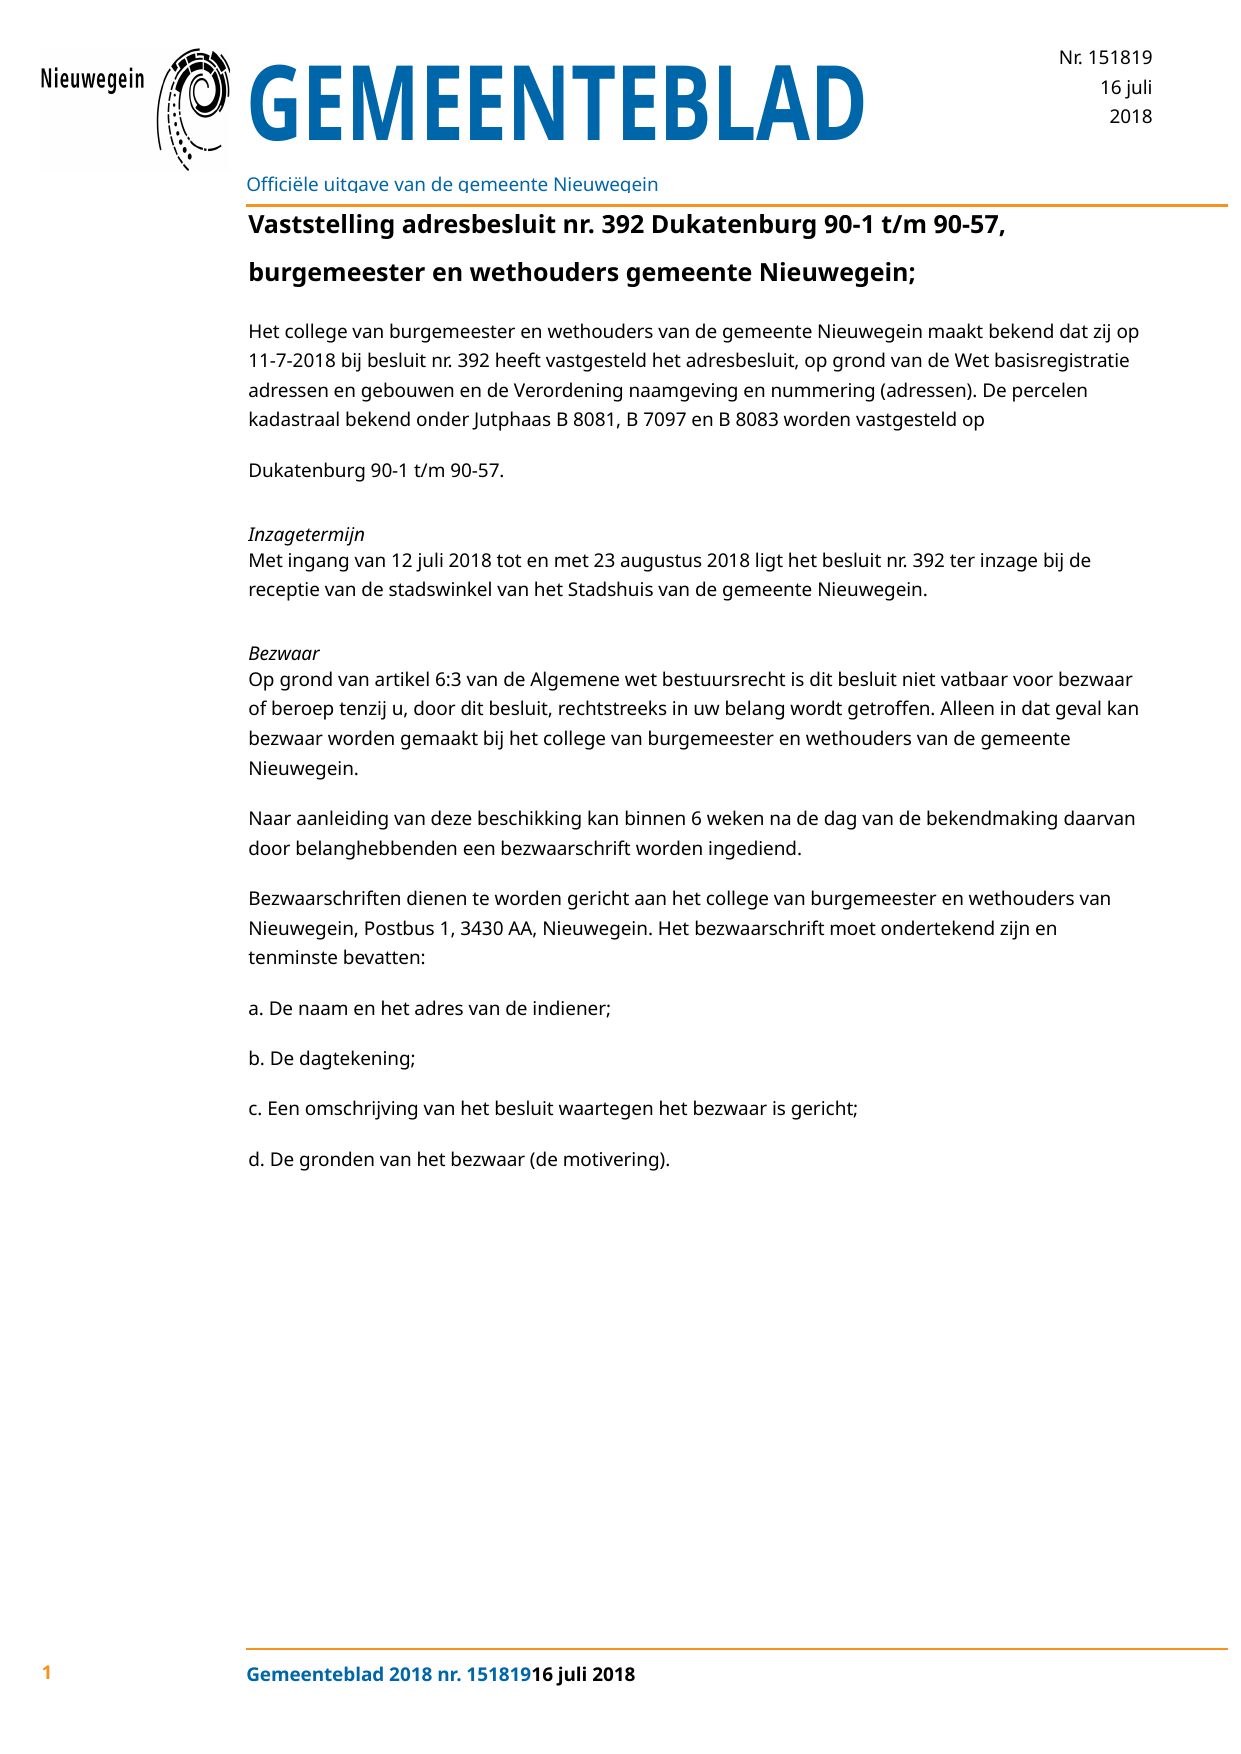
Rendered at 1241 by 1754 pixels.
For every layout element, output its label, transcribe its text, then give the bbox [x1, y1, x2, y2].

text Bezwaarschriften dienen te worden gericht aan het college van burgemeester en wethouders van Nieuwegein, Postbus 1, 3430 AA, Nieuwegein. Het bezwaarschrift moet ondertekend zijn en tenminste bevatten: [248, 885, 1152, 970]
text Dukatenburg 90-1 t/m 90-57. [248, 457, 1152, 483]
text a. De naam en het adres van de indiener; [248, 995, 1152, 1021]
text Met ingang van 12 juli 2018 tot en met 23 augustus 2018 ligt het besluit nr. 392 ter inzage bij de receptie van de stadswinkel van het Stadshuis van de gemeente Nieuwegein. [248, 547, 1152, 602]
text Op grond van artikel 6:3 van de Algemene wet bestuursrecht is dit besluit niet vatbaar voor bezwaar of beroep tenzij u, door dit besluit, rechtstreeks in uw belang wordt getroffen. Alleen in dat geval kan bezwaar worden gemaakt bij het college van burgemeester en wethouders van de gemeente Nieuwegein. [248, 666, 1152, 781]
text b. De dagtekening; [248, 1045, 1152, 1071]
text Inzagetermijn [248, 521, 1152, 547]
text c. Een omschrijving van het besluit waartegen het bezwaar is gericht; [248, 1096, 1152, 1121]
text Het college van burgemeester en wethouders van de gemeente Nieuwegein maakt bekend dat zij op 11-7-2018 bij besluit nr. 392 heeft vastgesteld het adresbesluit, op grond van de Wet basisregistratie adressen en gebouwen en de Verordening naamgeving en nummering (adressen). De percelen kadastraal bekend onder Jutphaas B 8081, B 7097 en B 8083 worden vastgesteld op [248, 318, 1152, 432]
picture [41, 47, 231, 172]
text Bezwaar [248, 640, 1152, 666]
text d. De gronden van het bezwaar (de motivering). [248, 1146, 1152, 1172]
text Vaststelling adresbesluit nr. 392 Dukatenburg 90-1 t/m 90-57, burgemeester en wethouders gemeente Nieuwegein; [248, 207, 1152, 288]
text Naar aanleiding van deze beschikking kan binnen 6 weken na de dag van de bekendmaking daarvan door belanghebbenden een bezwaarschrift worden ingediend. [248, 805, 1152, 861]
